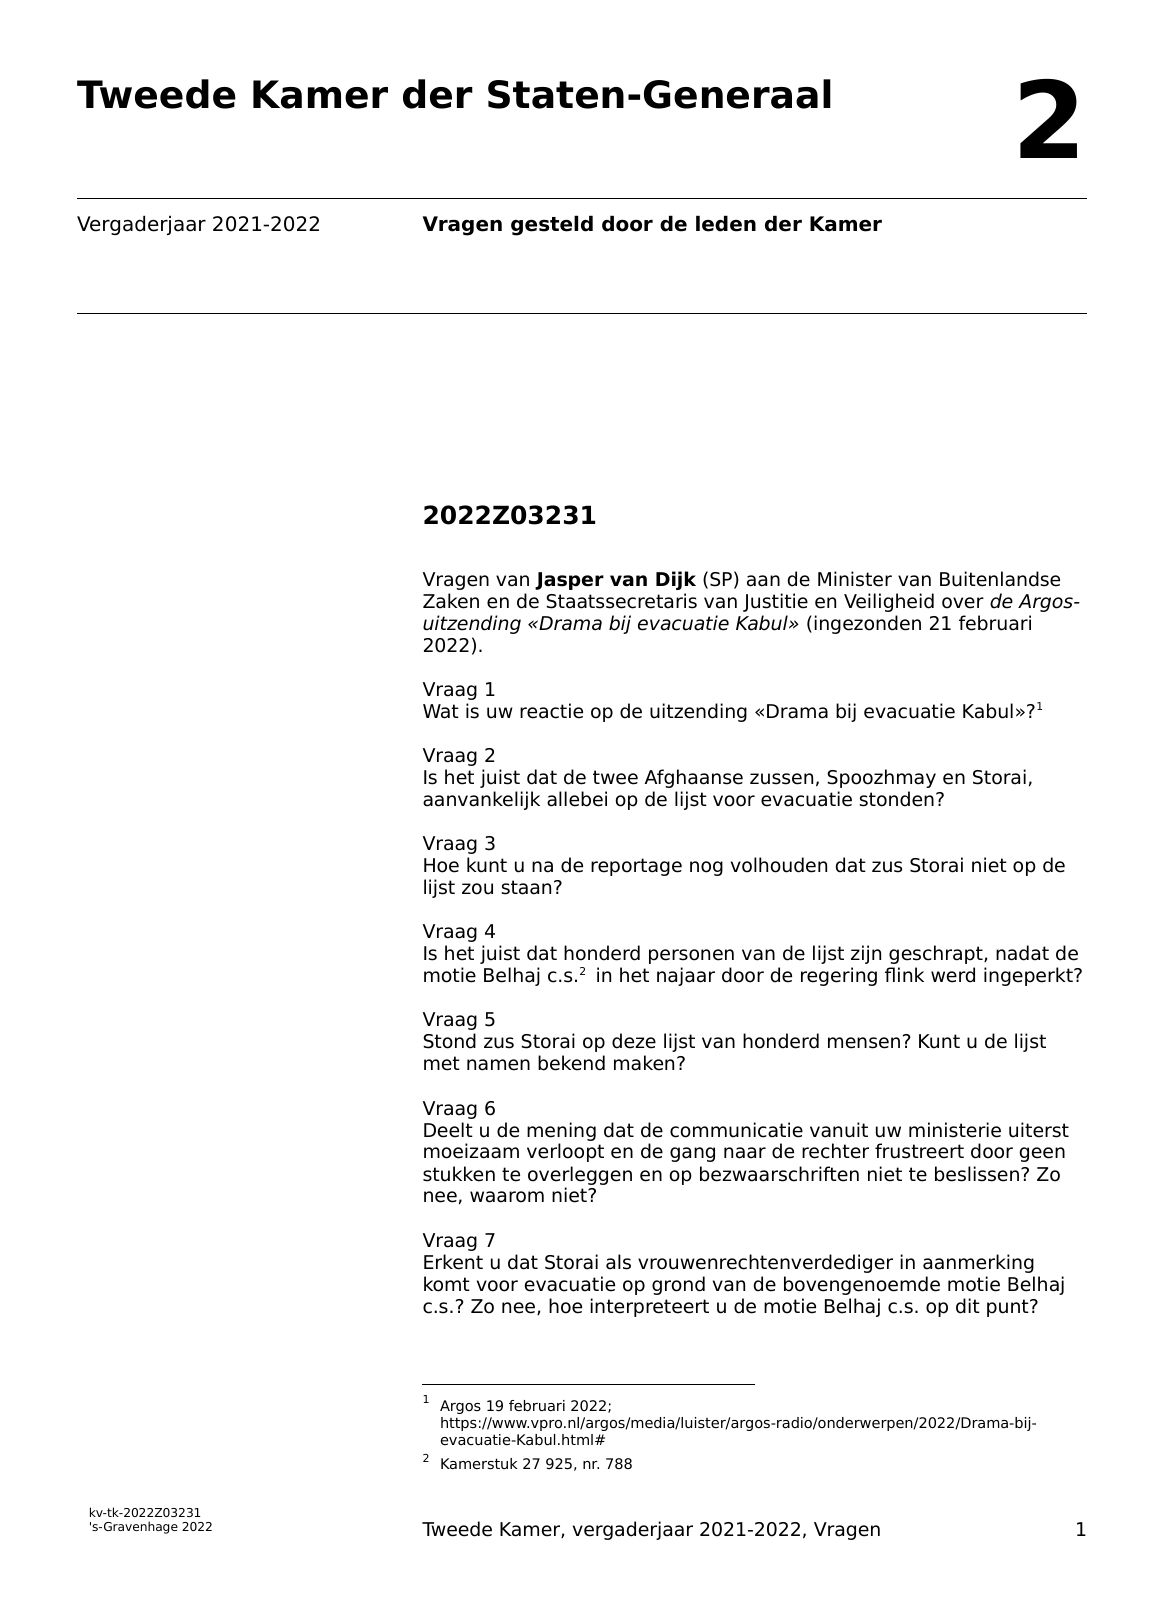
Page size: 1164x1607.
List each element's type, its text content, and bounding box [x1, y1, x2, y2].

text Erkent u dat Storai als vrouwenrechtenverdediger in aanmerking komt voor evacuatie op grond van de bovengenoemde motie Belhaj c.s.? Zo nee, hoe interpreteert u de motie Belhaj c.s. op dit punt? [422, 1252, 1087, 1317]
table_header Tweede Kamer der Staten-Generaal [77, 59, 886, 198]
text Kamerstuk 27 925, nr. 788 [422, 1452, 1087, 1474]
text Hoe kunt u na de reportage nog volhouden dat zus Storai niet op de lijst zou staan? [422, 855, 1087, 899]
text Is het juist dat de twee Afghaanse zussen, Spoozhmay en Storai, aanvankelijk allebei op de lijst voor evacuatie stonden? [422, 767, 1087, 811]
text Stond zus Storai op deze lijst van honderd mensen? Kunt u de lijst met namen bekend maken? [422, 1031, 1087, 1075]
text Vraag 4 [422, 921, 1087, 943]
text 's-Gravenhage 2022 [88, 1520, 323, 1534]
text Is het juist dat honderd personen van de lijst zijn geschrapt, nadat de motie Belhaj c.s. in het najaar door de regering flink werd ingeperkt? [422, 943, 1087, 987]
text Vraag 3 [422, 833, 1087, 855]
text 2022Z03231 [422, 501, 1087, 531]
text kv-tk-2022Z03231 [88, 1506, 323, 1520]
text Vraag 6 [422, 1097, 1087, 1119]
text Vraag 5 [422, 1009, 1087, 1031]
text Argos 19 februari 2022; https://www.vpro.nl/argos/media/luister/argos-radio/onderwerpen/2022/Drama-bij-evacuatie-Kabul.html# [422, 1393, 1087, 1449]
text Vraag 1 [422, 679, 1087, 701]
text Vraag 2 [422, 745, 1087, 767]
table_cell Vergaderjaar 2021-2022 [77, 199, 422, 313]
text Deelt u de mening dat de communicatie vanuit uw ministerie uiterst moeizaam verloopt en de gang naar de rechter frustreert door geen stukken te overleggen en op bezwaarschriften niet te beslissen? Zo nee, waarom niet? [422, 1119, 1087, 1207]
table_cell Vragen gesteld door de leden der Kamer [422, 199, 1087, 313]
text Vragen van Jasper van Dijk (SP) aan de Minister van Buitenlandse Zaken en de Staatssecretaris van Justitie en Veiligheid over de Argos-uitzending «Drama bij evacuatie Kabul» (ingezonden 21 februari 2022). [422, 569, 1087, 657]
text Vraag 7 [422, 1229, 1087, 1252]
table_header 2 [886, 59, 1087, 198]
text Wat is uw reactie op de uitzending «Drama bij evacuatie Kabul»? [422, 701, 1087, 723]
